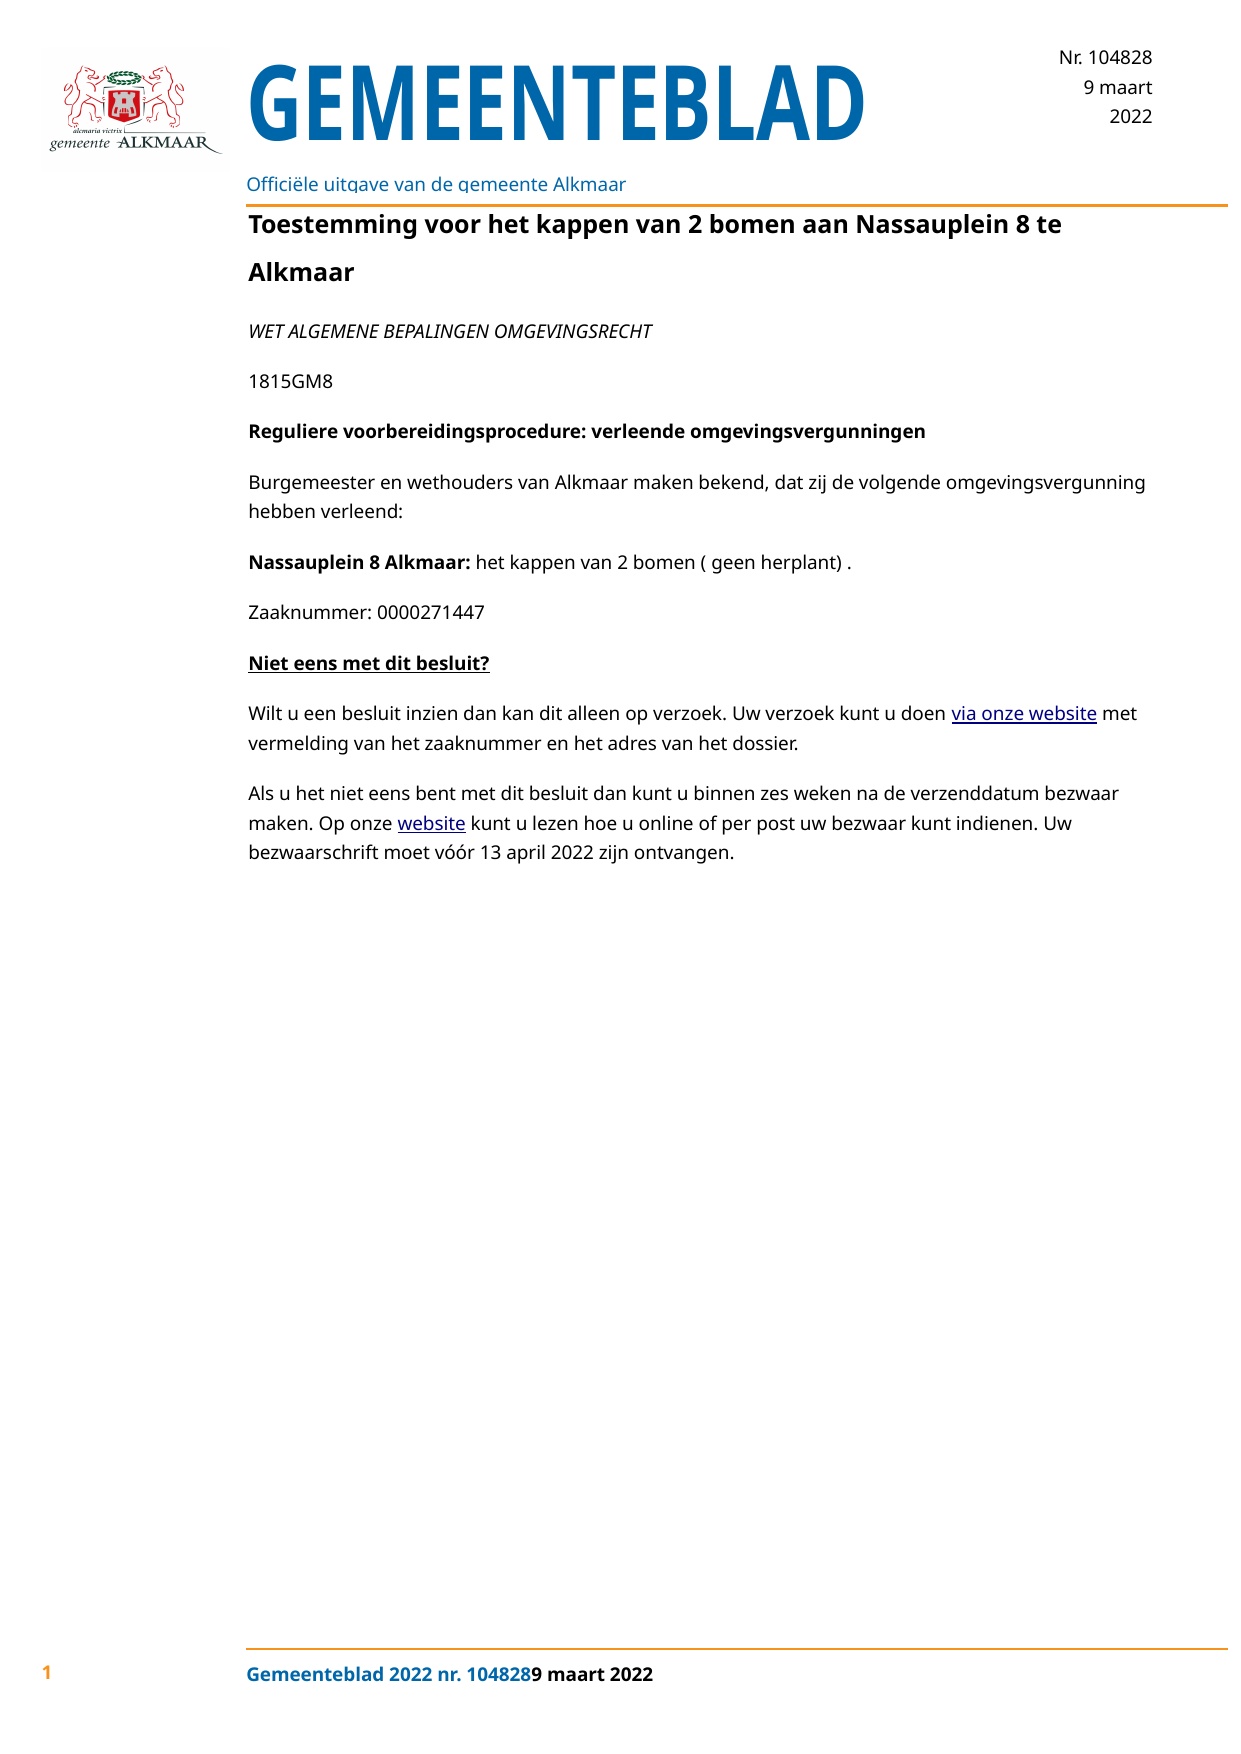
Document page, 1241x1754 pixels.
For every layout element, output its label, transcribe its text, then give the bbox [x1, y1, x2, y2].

text Nassauplein 8 Alkmaar: het kappen van 2 bomen ( geen herplant) . [248, 549, 1152, 575]
picture [41, 47, 231, 172]
text Als u het niet eens bent met dit besluit dan kunt u binnen zes weken na de verzenddatum bezwaar maken. Op onze website kunt u lezen hoe u online of per post uw bezwaar kunt indienen. Uw bezwaarschrift moet vóór 13 april 2022 zijn ontvangen. [248, 780, 1152, 865]
text Zaaknummer: 0000271447 [248, 599, 1152, 625]
text WET ALGEMENE BEPALINGEN OMGEVINGSRECHT [248, 318, 1152, 344]
text Wilt u een besluit inzien dan kan dit alleen op verzoek. Uw verzoek kunt u doen via onze website met vermelding van het zaaknummer en het adres van het dossier. [248, 700, 1152, 756]
text Reguliere voorbereidingsprocedure: verleende omgevingsvergunningen [248, 419, 1152, 444]
text Burgemeester en wethouders van Alkmaar maken bekend, dat zij de volgende omgevingsvergunning hebben verleend: [248, 469, 1152, 524]
text 1815GM8 [248, 368, 1152, 394]
text Niet eens met dit besluit? [248, 650, 1152, 676]
text Toestemming voor het kappen van 2 bomen aan Nassauplein 8 te Alkmaar [248, 207, 1152, 288]
